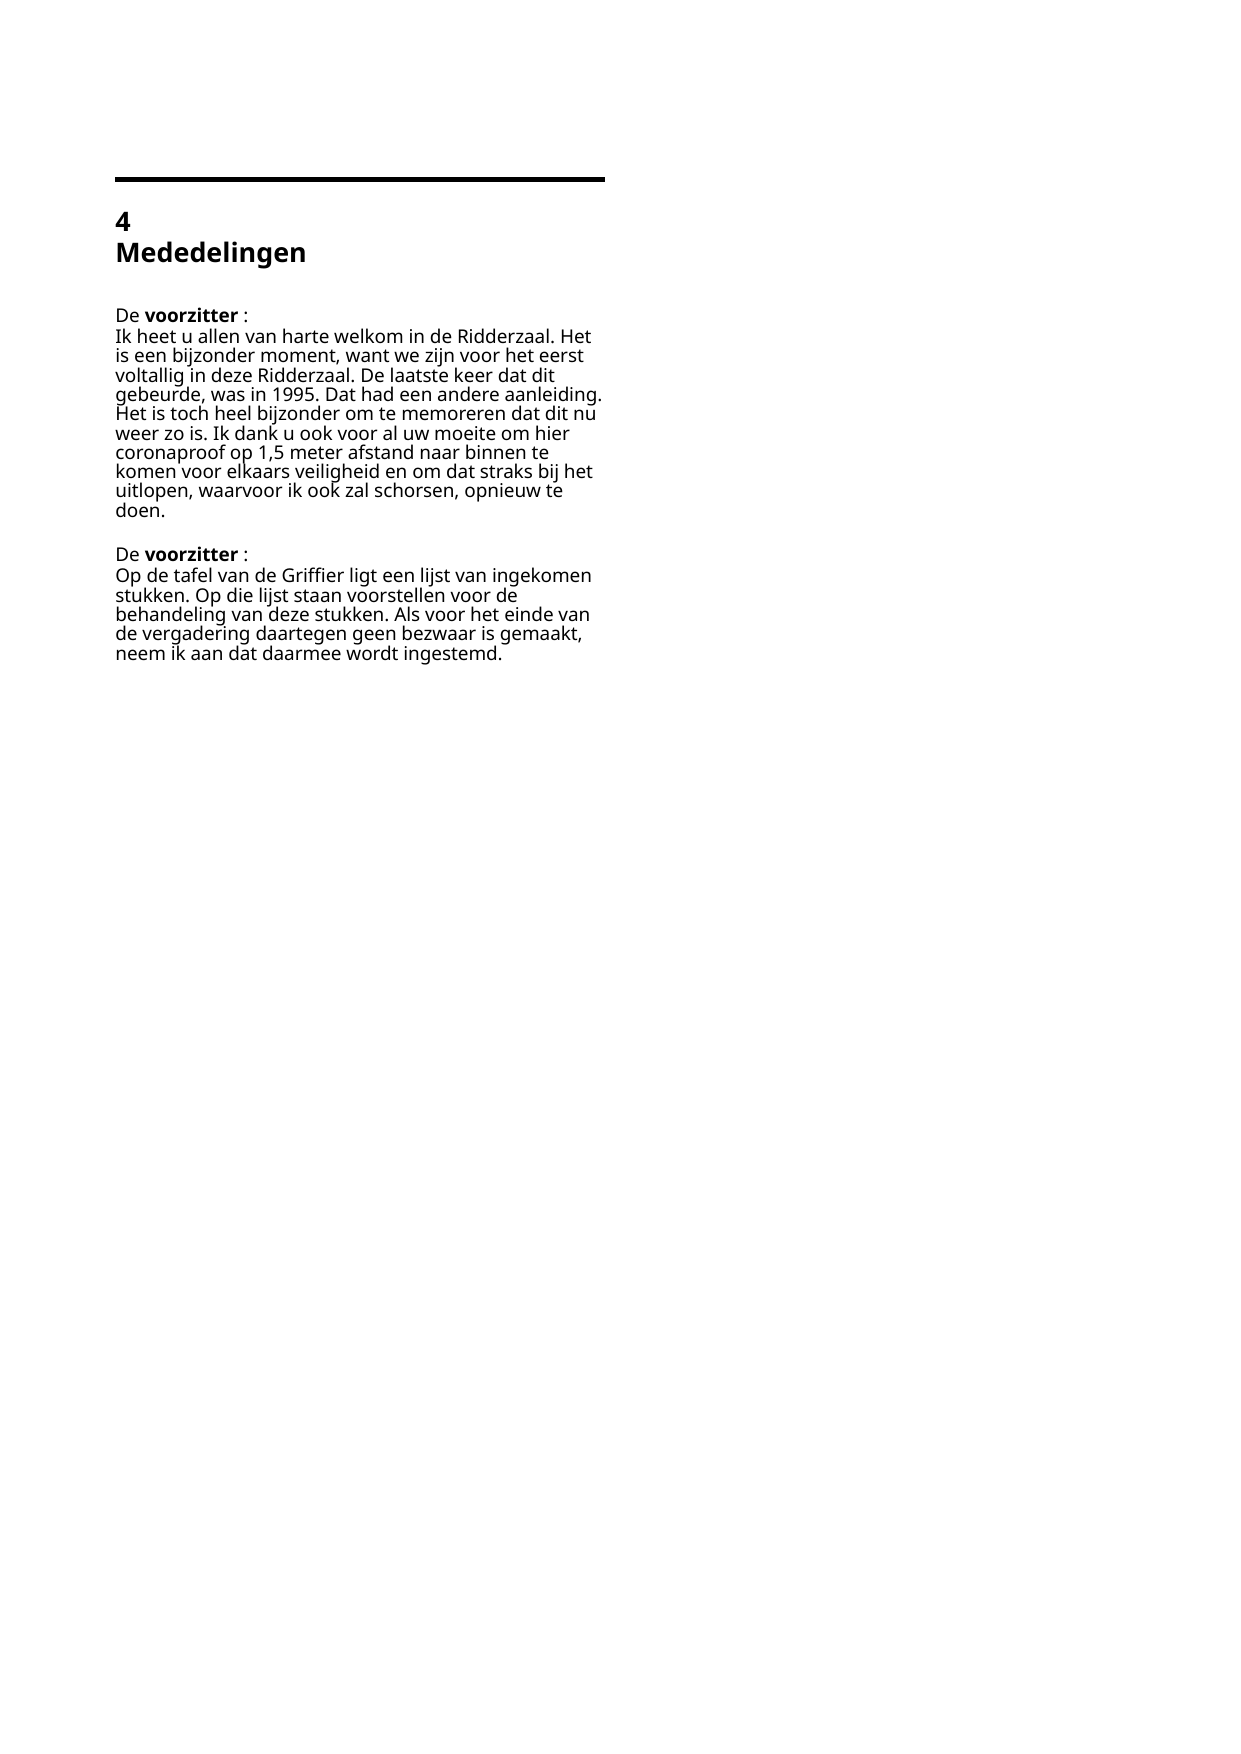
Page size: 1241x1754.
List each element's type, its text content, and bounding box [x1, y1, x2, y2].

text De voorzitter : [115, 542, 605, 567]
text Ik heet u allen van harte welkom in de Ridderzaal. Het is een bijzonder moment, want we zijn voor het eerst voltallig in deze Ridderzaal. De laatste keer dat dit gebeurde, was in 1995. Dat had een andere aanleiding. Het is toch heel bijzonder om te memoreren dat dit nu weer zo is. Ik dank u ook voor al uw moeite om hier coronaproof op 1,5 meter afstand naar binnen te komen voor elkaars veiligheid en om dat straks bij het uitlopen, waarvoor ik ook zal schorsen, opnieuw te doen. [115, 328, 605, 521]
text 4 [115, 203, 605, 239]
text Mededelingen [115, 239, 605, 283]
text Op de tafel van de Griffier ligt een lijst van ingekomen stukken. Op die lijst staan voorstellen voor de behandeling van deze stukken. Als voor het einde van de vergadering daartegen geen bezwaar is gemaakt, neem ik aan dat daarmee wordt ingestemd. [115, 567, 605, 664]
text De voorzitter : [115, 302, 605, 328]
